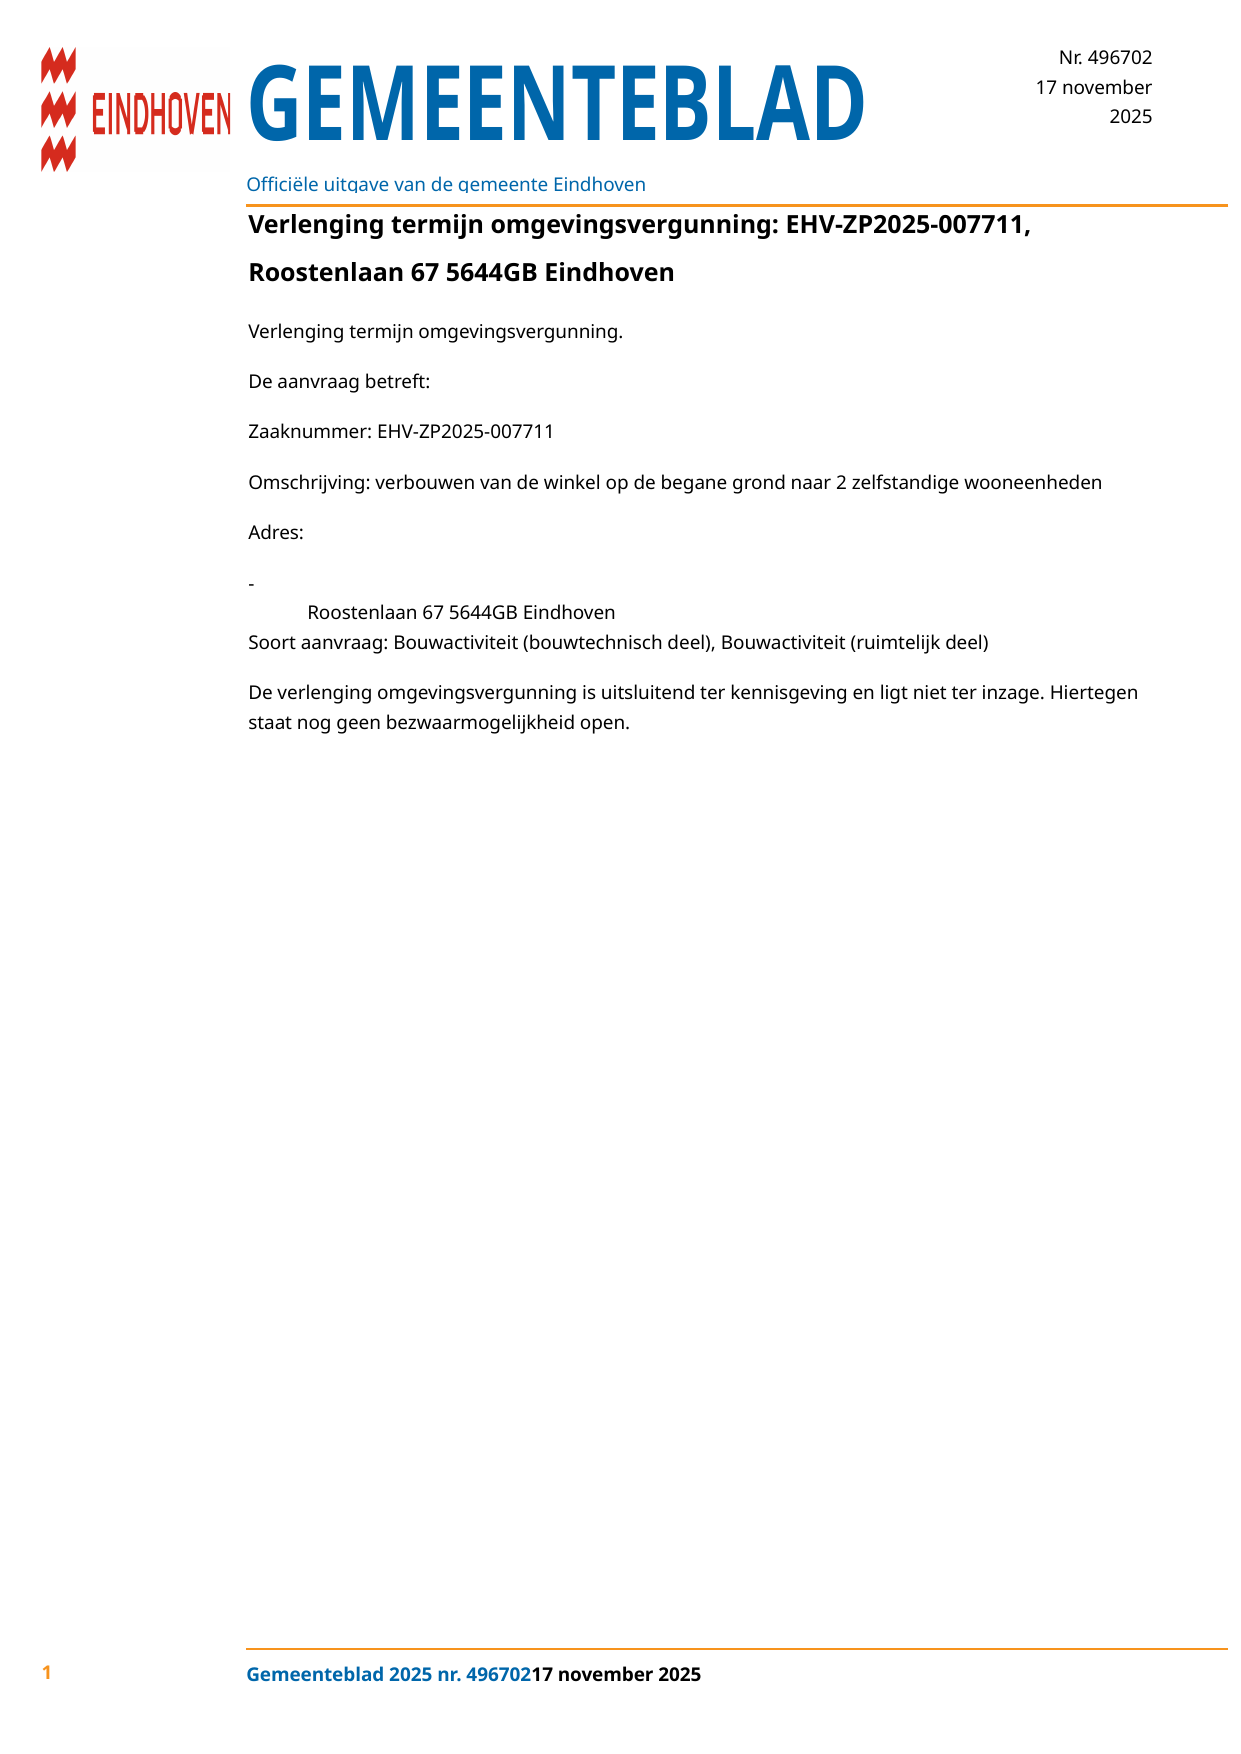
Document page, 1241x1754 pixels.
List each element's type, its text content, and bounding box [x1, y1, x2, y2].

text Adres: [248, 519, 1152, 545]
text Soort aanvraag: Bouwactiviteit (bouwtechnisch deel), Bouwactiviteit (ruimtelijk deel) [248, 629, 1152, 655]
text Omschrijving: verbouwen van de winkel op de begane grond naar 2 zelfstandige wooneenheden [248, 469, 1152, 495]
text Verlenging termijn omgevingsvergunning. [248, 318, 1152, 344]
text De aanvraag betreft: [248, 368, 1152, 394]
list Roostenlaan 67 5644GB Eindhoven [248, 599, 1152, 625]
picture [41, 47, 231, 172]
text Verlenging termijn omgevingsvergunning: EHV-ZP2025-007711, Roostenlaan 67 5644GB Eindhoven [248, 207, 1152, 288]
text De verlenging omgevingsvergunning is uitsluitend ter kennisgeving en ligt niet ter inzage. Hiertegen staat nog geen bezwaarmogelijkheid open. [248, 679, 1152, 735]
text Zaaknummer: EHV-ZP2025-007711 [248, 419, 1152, 444]
